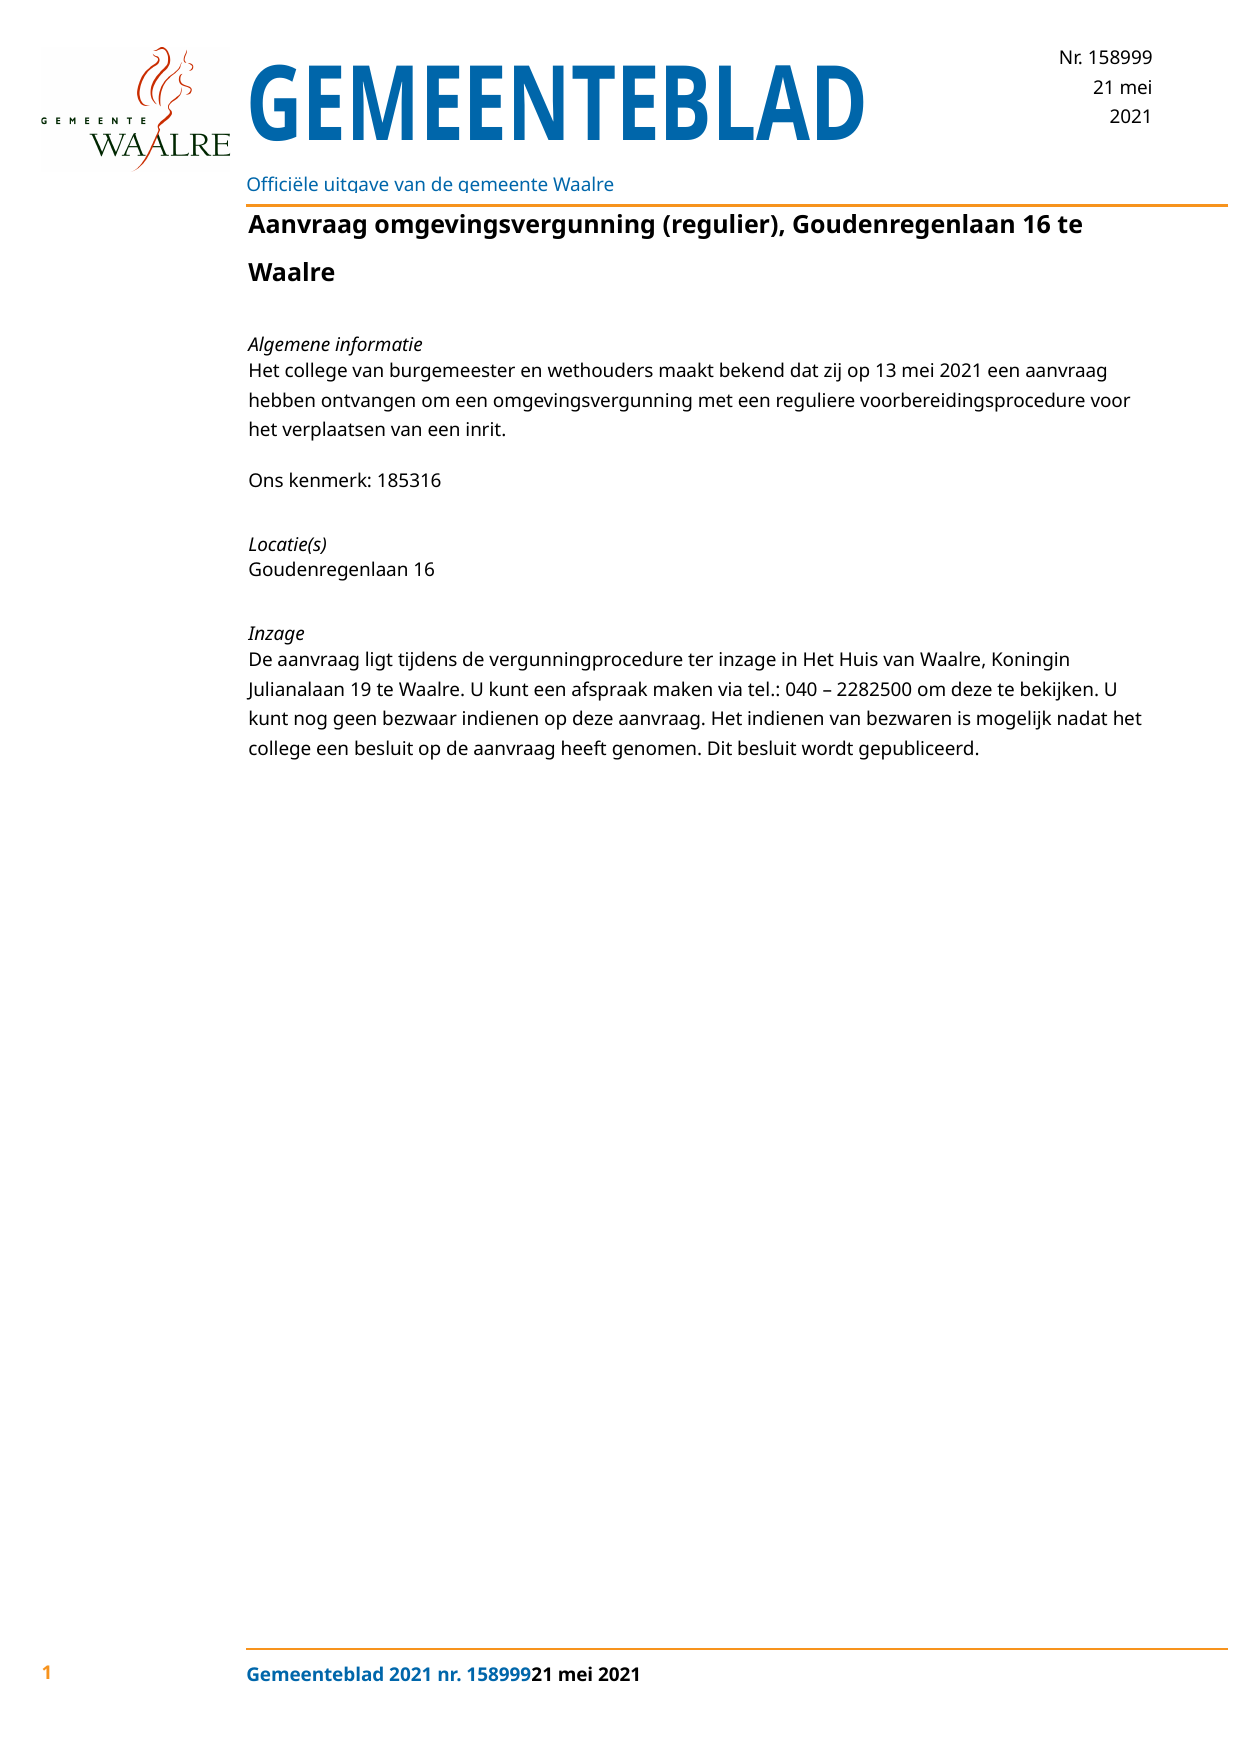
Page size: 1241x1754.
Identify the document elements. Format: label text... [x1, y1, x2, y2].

text Ons kenmerk: 185316 [248, 467, 1152, 492]
text Het college van burgemeester en wethouders maakt bekend dat zij op 13 mei 2021 een aanvraag hebben ontvangen om een omgevingsvergunning met een reguliere voorbereidingsprocedure voor het verplaatsen van een inrit. [248, 357, 1152, 442]
text Inzage [248, 620, 1152, 646]
text Algemene informatie [248, 331, 1152, 357]
picture [41, 47, 231, 172]
text Aanvraag omgevingsvergunning (regulier), Goudenregenlaan 16 te Waalre [248, 207, 1152, 288]
text Goudenregenlaan 16 [248, 556, 1152, 582]
text De aanvraag ligt tijdens de vergunningprocedure ter inzage in Het Huis van Waalre, Koningin Julianalaan 19 te Waalre. U kunt een afspraak maken via tel.: 040 – 2282500 om deze te bekijken. U kunt nog geen bezwaar indienen op deze aanvraag. Het indienen van bezwaren is mogelijk nadat het college een besluit op de aanvraag heeft genomen. Dit besluit wordt gepubliceerd. [248, 646, 1152, 761]
text Locatie(s) [248, 531, 1152, 556]
